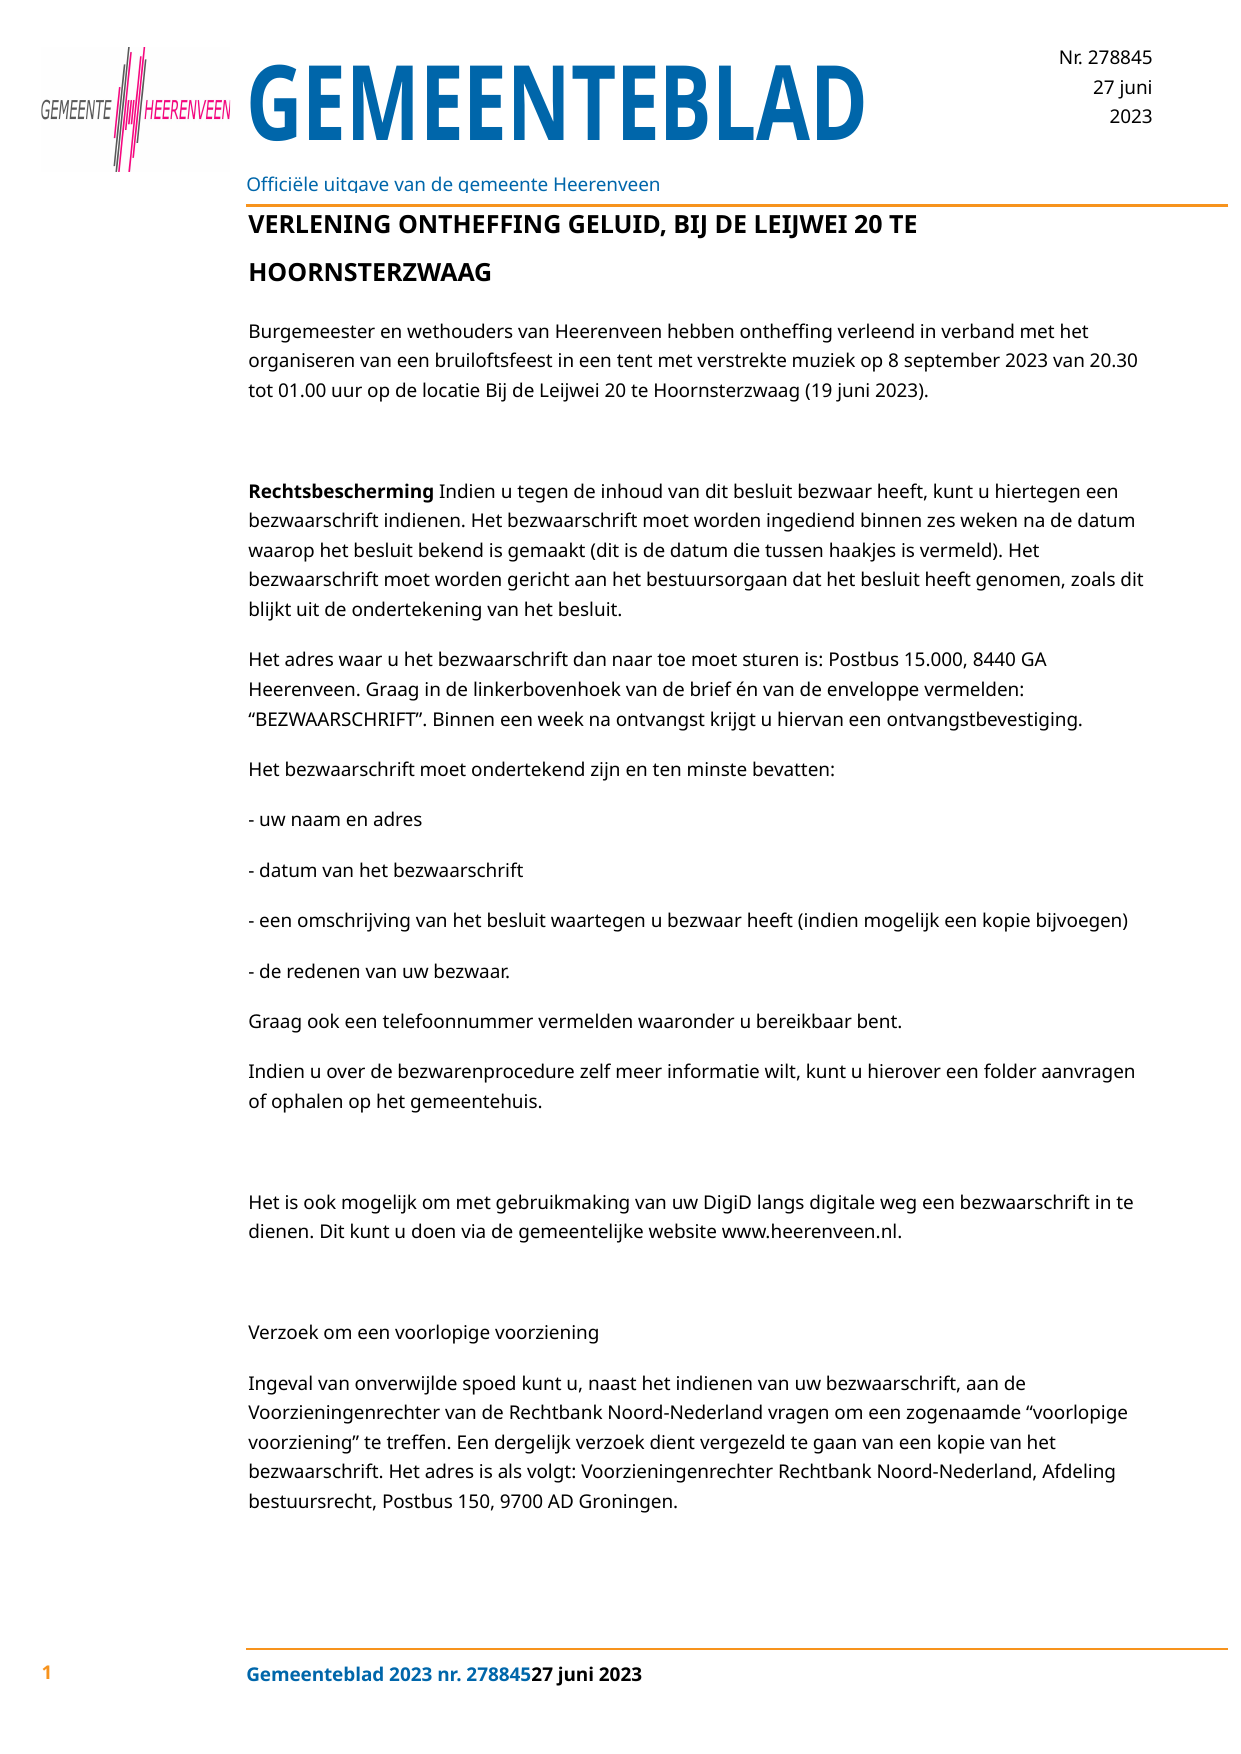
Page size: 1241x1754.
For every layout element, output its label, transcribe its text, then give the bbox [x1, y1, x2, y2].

text VERLENING ONTHEFFING GELUID, BIJ DE LEIJWEI 20 TE HOORNSTERZWAAG [248, 207, 1152, 288]
text Het bezwaarschrift moet ondertekend zijn en ten minste bevatten: [248, 756, 1152, 782]
text Burgemeester en wethouders van Heerenveen hebben ontheffing verleend in verband met het organiseren van een bruiloftsfeest in een tent met verstrekte muziek op 8 september 2023 van 20.30 tot 01.00 uur op de locatie Bij de Leijwei 20 te Hoornsterzwaag (19 juni 2023). [248, 318, 1152, 403]
picture [41, 47, 231, 172]
text Indien u over de bezwarenprocedure zelf meer informatie wilt, kunt u hierover een folder aanvragen of ophalen op het gemeentehuis. [248, 1059, 1152, 1114]
text Het is ook mogelijk om met gebruikmaking van uw DigiD langs digitale weg een bezwaarschrift in te dienen. Dit kunt u doen via de gemeentelijke website www.heerenveen.nl. [248, 1189, 1152, 1244]
text Verzoek om een voorlopige voorziening [248, 1319, 1152, 1345]
text - datum van het bezwaarschrift [248, 857, 1152, 883]
text - een omschrijving van het besluit waartegen u bezwaar heeft (indien mogelijk een kopie bijvoegen) [248, 907, 1152, 933]
text Rechtsbescherming Indien u tegen de inhoud van dit besluit bezwaar heeft, kunt u hiertegen een bezwaarschrift indienen. Het bezwaarschrift moet worden ingediend binnen zes weken na de datum waarop het besluit bekend is gemaakt (dit is de datum die tussen haakjes is vermeld). Het bezwaarschrift moet worden gericht aan het bestuursorgaan dat het besluit heeft genomen, zoals dit blijkt uit de ondertekening van het besluit. [248, 478, 1152, 622]
text - uw naam en adres [248, 807, 1152, 832]
text Ingeval van onverwijlde spoed kunt u, naast het indienen van uw bezwaarschrift, aan de Voorzieningenrechter van de Rechtbank Noord-Nederland vragen om een zogenaamde “voorlopige voorziening” te treffen. Een dergelijk verzoek dient vergezeld te gaan van een kopie van het bezwaarschrift. Het adres is als volgt: Voorzieningenrechter Rechtbank Noord-Nederland, Afdeling bestuursrecht, Postbus 150, 9700 AD Groningen. [248, 1370, 1152, 1514]
text Het adres waar u het bezwaarschrift dan naar toe moet sturen is: Postbus 15.000, 8440 GA Heerenveen. Graag in de linkerbovenhoek van de brief én van de enveloppe vermelden: “BEZWAARSCHRIFT”. Binnen een week na ontvangst krijgt u hiervan een ontvangstbevestiging. [248, 647, 1152, 732]
text - de redenen van uw bezwaar. [248, 958, 1152, 984]
text Graag ook een telefoonnummer vermelden waaronder u bereikbaar bent. [248, 1008, 1152, 1034]
